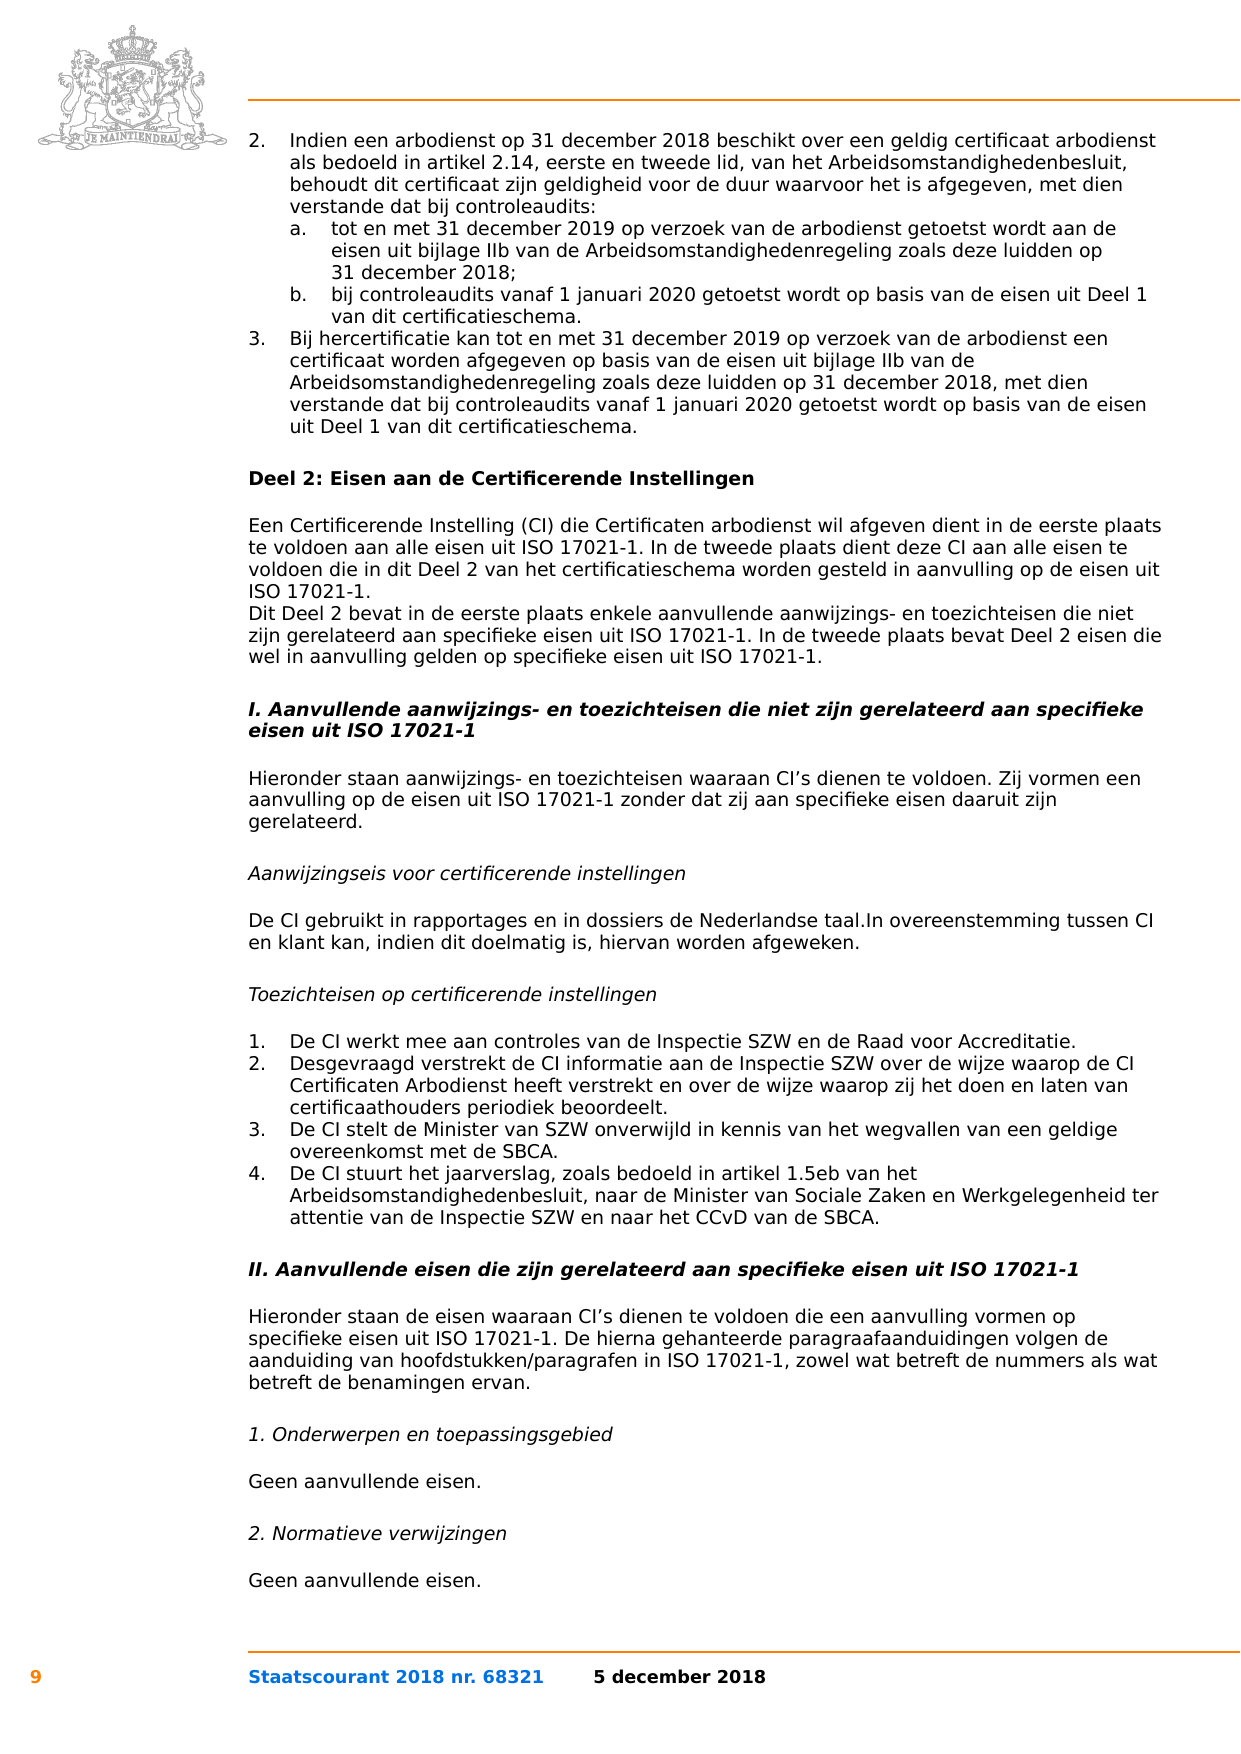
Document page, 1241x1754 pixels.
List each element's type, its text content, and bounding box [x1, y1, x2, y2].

text Hieronder staan de eisen waaraan CI’s dienen te voldoen die een aanvulling vormen op specifieke eisen uit ISO 17021-1. De hierna gehanteerde paragraafaanduidingen volgen de aanduiding van hoofdstukken/paragrafen in ISO 17021-1, zowel wat betreft de nummers als wat betreft de benamingen ervan. [248, 1306, 1163, 1394]
text 2. Indien een arbodienst op 31 december 2018 beschikt over een geldig certificaat arbodienst als bedoeld in artikel 2.14, eerste en tweede lid, van het Arbeidsomstandighedenbesluit, behoudt dit certificaat zijn geldigheid voor de duur waarvoor het is afgegeven, met dien verstande dat bij controleaudits: [248, 130, 1163, 218]
text Dit Deel 2 bevat in de eerste plaats enkele aanvullende aanwijzings- en toezichteisen die niet zijn gerelateerd aan specifieke eisen uit ISO 17021-1. In de tweede plaats bevat Deel 2 eisen die wel in aanvulling gelden op specifieke eisen uit ISO 17021-1. [248, 602, 1163, 668]
text b. bij controleaudits vanaf 1 januari 2020 getoetst wordt op basis van de eisen uit Deel 1 van dit certificatieschema. [289, 284, 1163, 328]
subtitle 2. Normatieve verwijzingen [248, 1523, 1163, 1545]
subtitle II. Aanvullende eisen die zijn gerelateerd aan specifieke eisen uit ISO 17021-1 [248, 1259, 1163, 1281]
subtitle Deel 2: Eisen aan de Certificerende Instellingen [248, 468, 1163, 489]
text Hieronder staan aanwijzings- en toezichteisen waaraan CI’s dienen te voldoen. Zij vormen een aanvulling op de eisen uit ISO 17021-1 zonder dat zij aan specifieke eisen daaruit zijn gerelateerd. [248, 767, 1163, 833]
text Een Certificerende Instelling (CI) die Certificaten arbodienst wil afgeven dient in de eerste plaats te voldoen aan alle eisen uit ISO 17021-1. In de tweede plaats dient deze CI aan alle eisen te voldoen die in dit Deel 2 van het certificatieschema worden gesteld in aanvulling op de eisen uit ISO 17021-1. [248, 514, 1163, 602]
text De CI gebruikt in rapportages en in dossiers de Nederlandse taal.In overeenstemming tussen CI en klant kan, indien dit doelmatig is, hiervan worden afgeweken. [248, 910, 1163, 954]
text Geen aanvullende eisen. [248, 1471, 1163, 1493]
subtitle I. Aanvullende aanwijzings- en toezichteisen die niet zijn gerelateerd aan specifieke eisen uit ISO 17021-1 [248, 698, 1163, 742]
subtitle 1. Onderwerpen en toepassingsgebied [248, 1424, 1163, 1446]
subtitle Aanwijzingseis voor certificerende instellingen [248, 863, 1163, 885]
text 2. Desgevraagd verstrekt de CI informatie aan de Inspectie SZW over de wijze waarop de CI Certificaten Arbodienst heeft verstrekt en over de wijze waarop zij het doen en laten van certificaathouders periodiek beoordeelt. [248, 1053, 1163, 1119]
text a. tot en met 31 december 2019 op verzoek van de arbodienst getoetst wordt aan de eisen uit bijlage IIb van de Arbeidsomstandighedenregeling zoals deze luidden op 31 december 2018; [289, 218, 1163, 284]
picture [38, 25, 227, 150]
text 1. De CI werkt mee aan controles van de Inspectie SZW en de Raad voor Accreditatie. [248, 1031, 1163, 1053]
text Geen aanvullende eisen. [248, 1570, 1163, 1592]
text 4. De CI stuurt het jaarverslag, zoals bedoeld in artikel 1.5eb van het Arbeidsomstandighedenbesluit, naar de Minister van Sociale Zaken en Werkgelegenheid ter attentie van de Inspectie SZW en naar het CCvD van de SBCA. [248, 1163, 1163, 1229]
text 3. De CI stelt de Minister van SZW onverwijld in kennis van het wegvallen van een geldige overeenkomst met de SBCA. [248, 1119, 1163, 1163]
subtitle Toezichteisen op certificerende instellingen [248, 984, 1163, 1006]
text 3. Bij hercertificatie kan tot en met 31 december 2019 op verzoek van de arbodienst een certificaat worden afgegeven op basis van de eisen uit bijlage IIb van de Arbeidsomstandighedenregeling zoals deze luidden op 31 december 2018, met dien verstande dat bij controleaudits vanaf 1 januari 2020 getoetst wordt op basis van de eisen uit Deel 1 van dit certificatieschema. [248, 328, 1163, 438]
